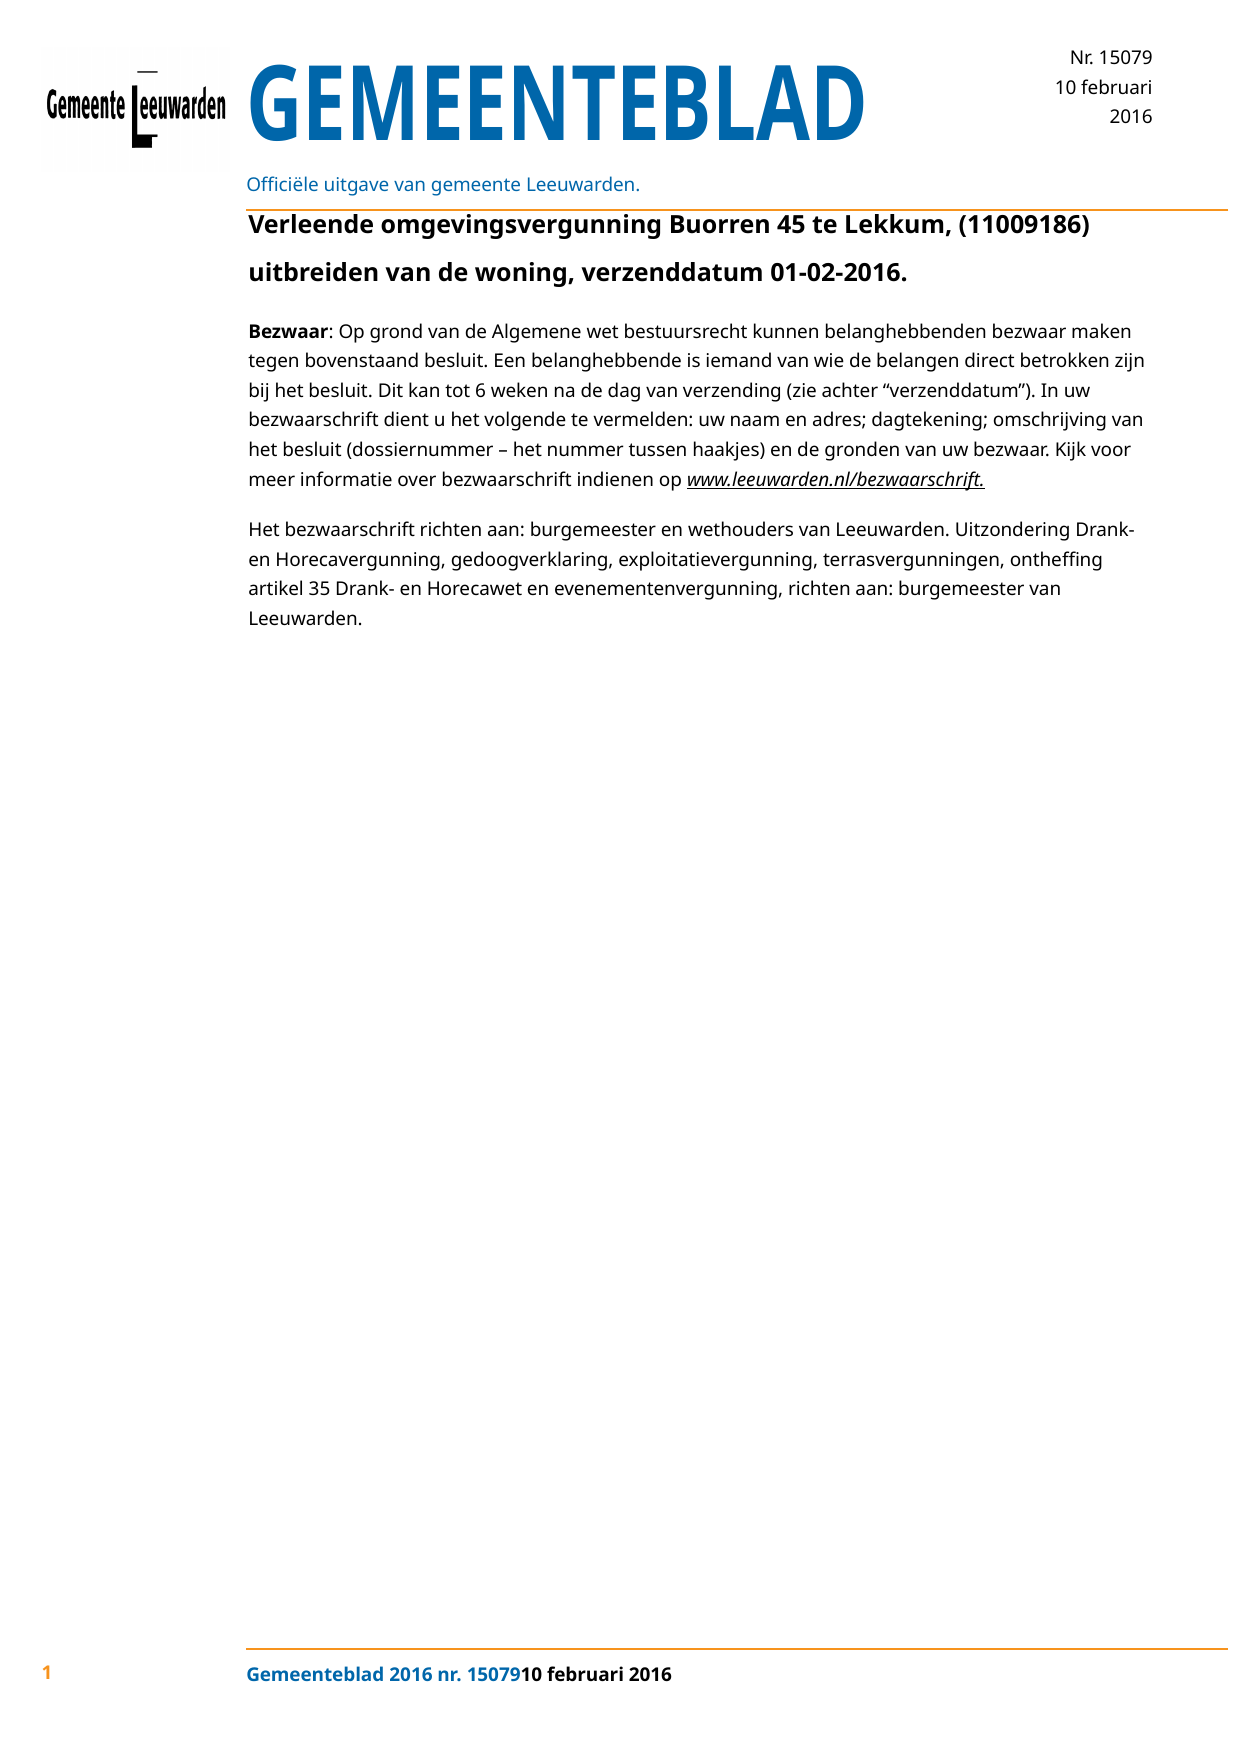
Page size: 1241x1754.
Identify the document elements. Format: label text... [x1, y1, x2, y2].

text Bezwaar: Op grond van de Algemene wet bestuursrecht kunnen belanghebbenden bezwaar maken tegen bovenstaand besluit. Een belanghebbende is iemand van wie de belangen direct betrokken zijn bij het besluit. Dit kan tot 6 weken na de dag van verzending (zie achter “verzenddatum”). In uw bezwaarschrift dient u het volgende te vermelden: uw naam en adres; dagtekening; omschrijving van het besluit (dossiernummer – het nummer tussen haakjes) en de gronden van uw bezwaar. Kijk voor meer informatie over bezwaarschrift indienen op www.leeuwarden.nl/bezwaarschrift. [248, 318, 1152, 492]
picture [41, 47, 231, 172]
text Verleende omgevingsvergunning Buorren 45 te Lekkum, (11009186) uitbreiden van de woning, verzenddatum 01-02-2016. [248, 211, 1152, 288]
text Het bezwaarschrift richten aan: burgemeester en wethouders van Leeuwarden. Uitzondering Drank- en Horecavergunning, gedoogverklaring, exploitatievergunning, terrasvergunningen, ontheffing artikel 35 Drank- en Horecawet en evenementenvergunning, richten aan: burgemeester van Leeuwarden. [248, 516, 1152, 631]
